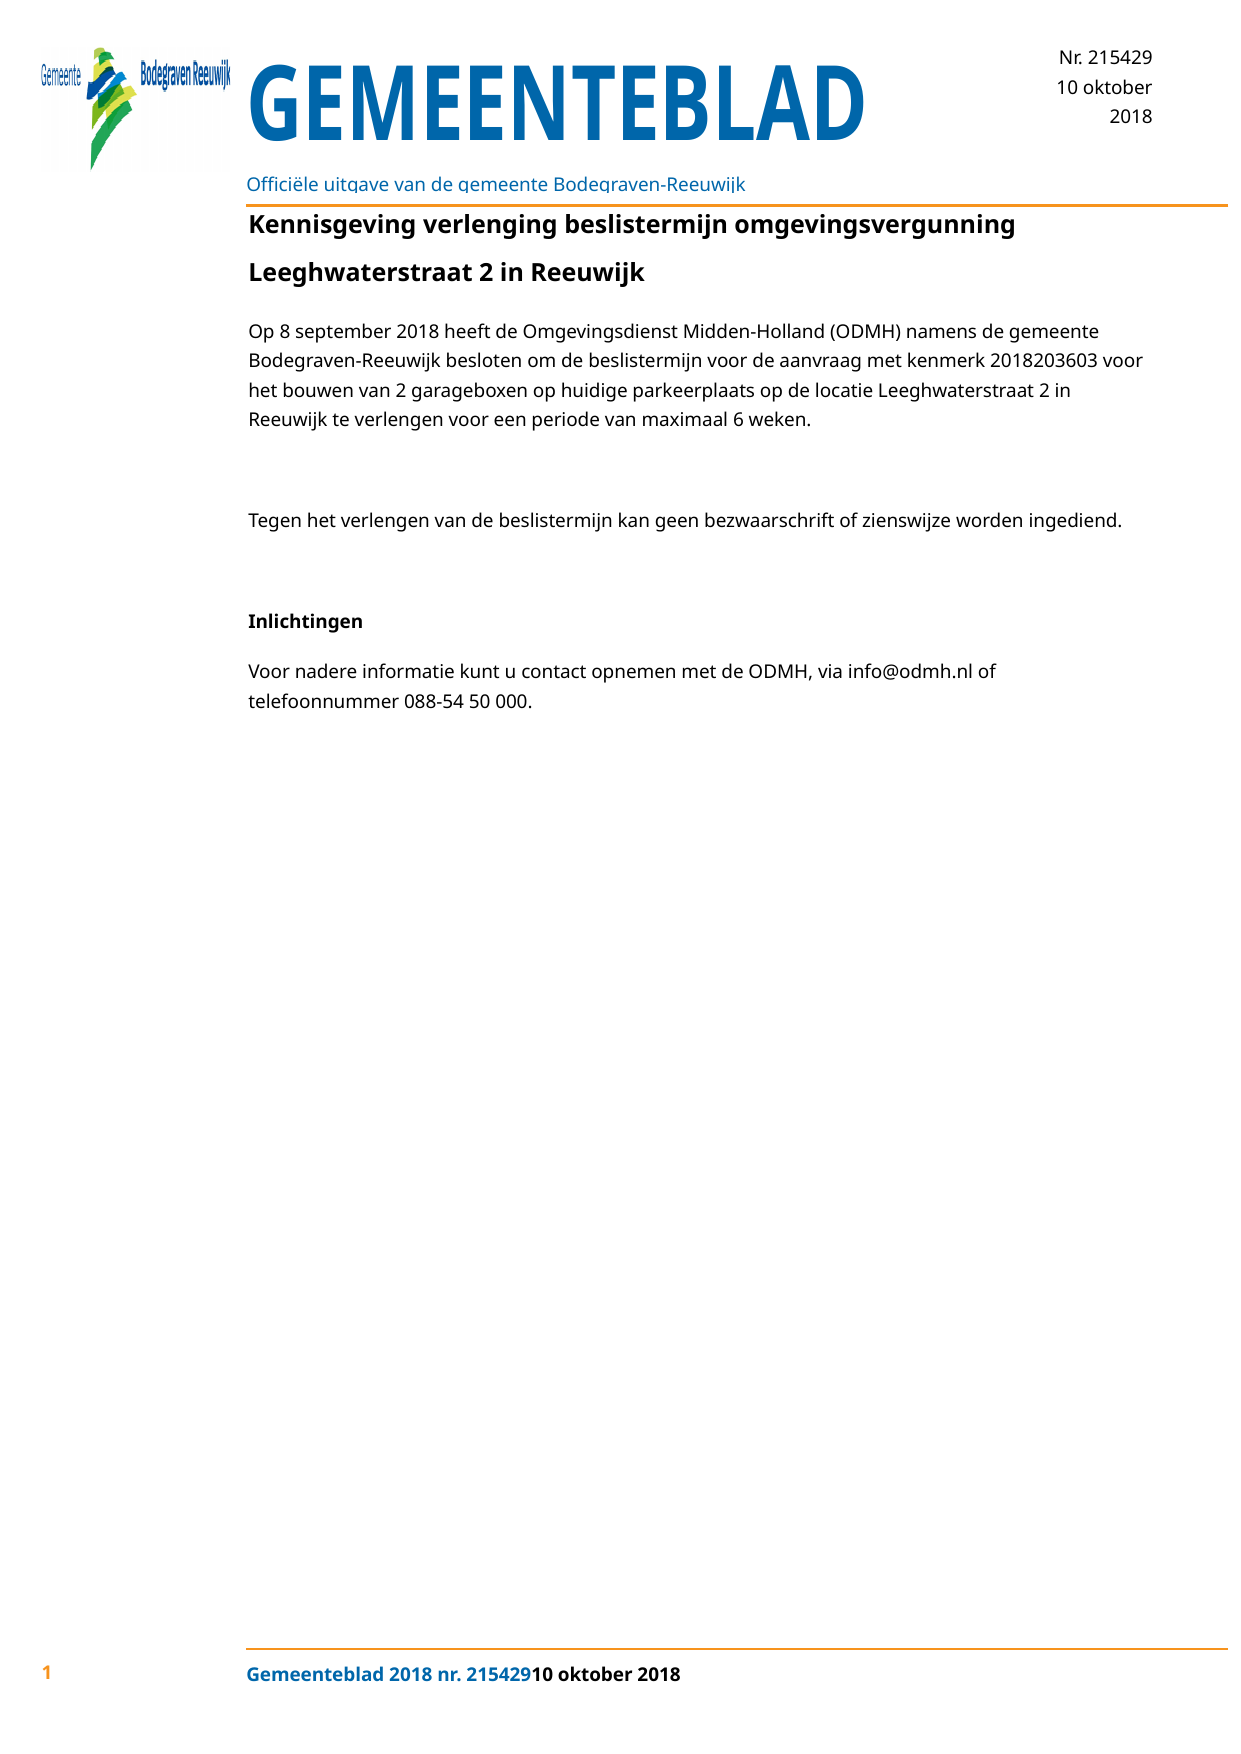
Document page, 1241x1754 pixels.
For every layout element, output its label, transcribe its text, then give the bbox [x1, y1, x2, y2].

text Kennisgeving verlenging beslistermijn omgevingsvergunning Leeghwaterstraat 2 in Reeuwijk [248, 207, 1152, 288]
text Tegen het verlengen van de beslistermijn kan geen bezwaarschrift of zienswijze worden ingediend. [248, 507, 1152, 533]
text Voor nadere informatie kunt u contact opnemen met de ODMH, via info@odmh.nl of telefoonnummer 088-54 50 000. [248, 659, 1152, 714]
picture [41, 47, 231, 172]
text Inlichtingen [248, 608, 1152, 634]
text Op 8 september 2018 heeft de Omgevingsdienst Midden-Holland (ODMH) namens de gemeente Bodegraven-Reeuwijk besloten om de beslistermijn voor de aanvraag met kenmerk 2018203603 voor het bouwen van 2 garageboxen op huidige parkeerplaats op de locatie Leeghwaterstraat 2 in Reeuwijk te verlengen voor een periode van maximaal 6 weken. [248, 318, 1152, 432]
